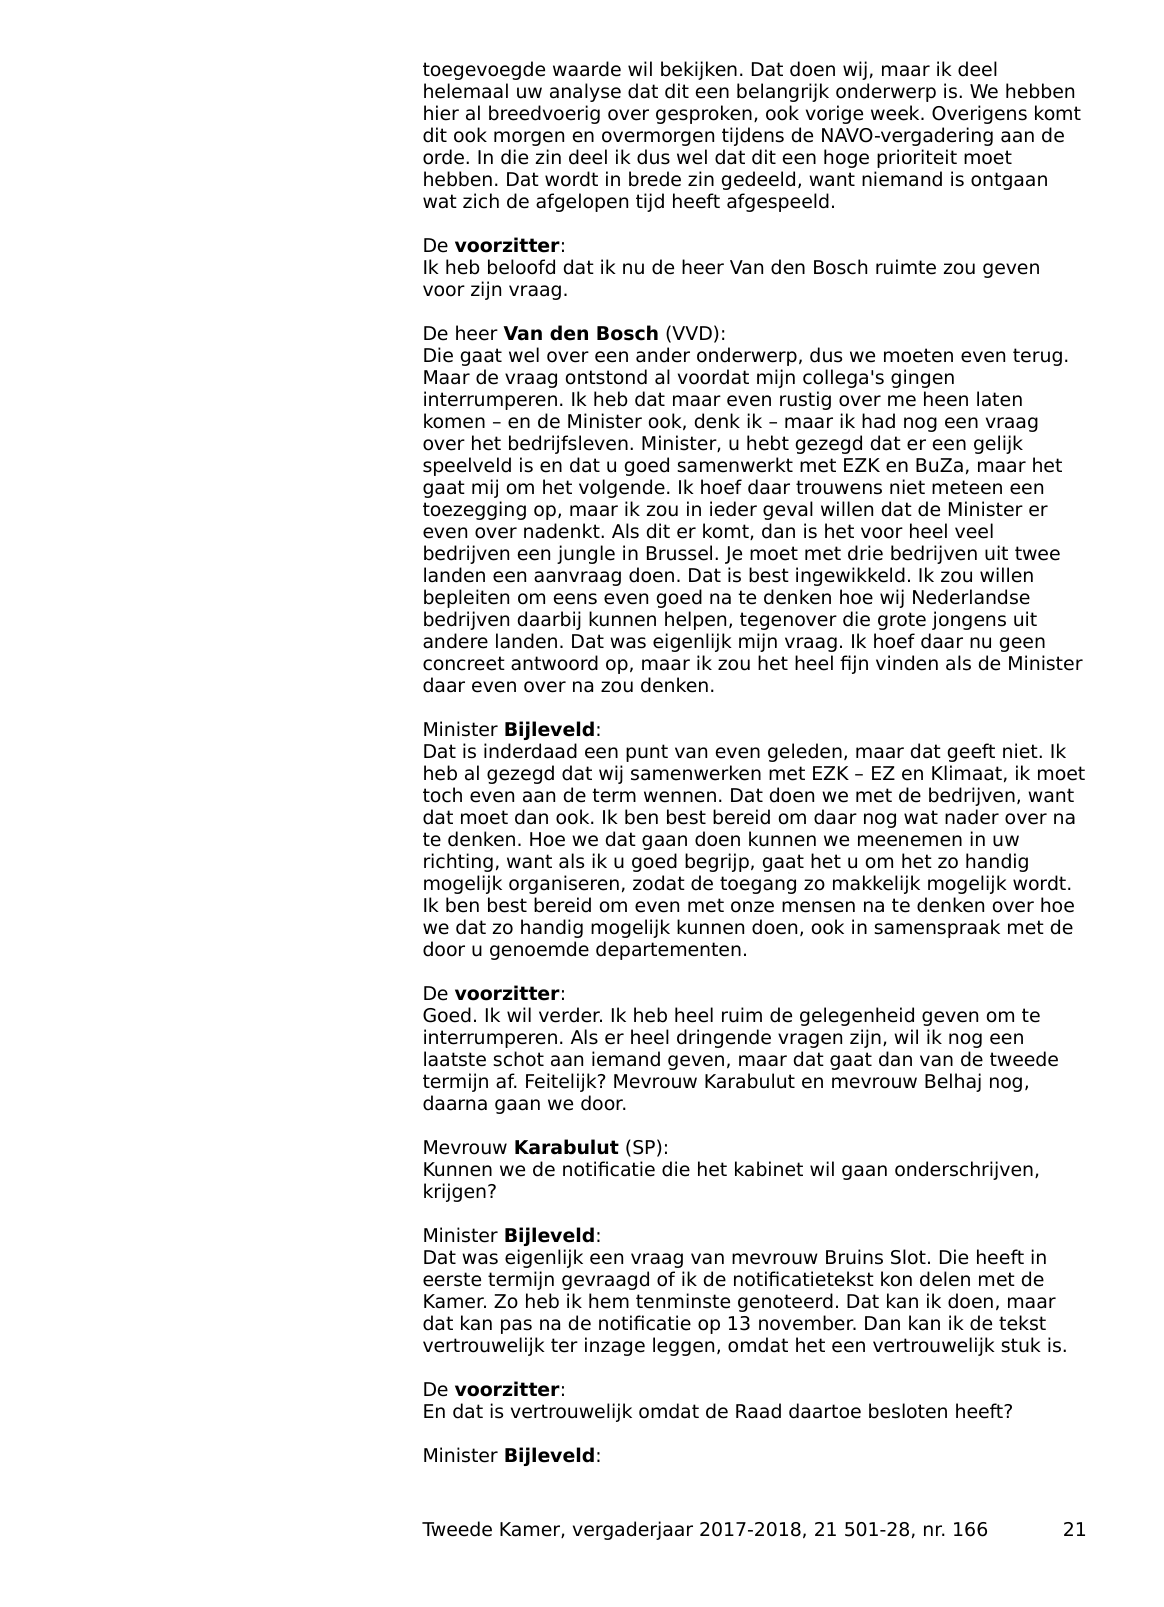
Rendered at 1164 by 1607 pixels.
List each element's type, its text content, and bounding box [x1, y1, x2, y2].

text De heer Van den Bosch (VVD): [422, 323, 1087, 345]
text De voorzitter: [422, 1379, 1087, 1401]
text Dat was eigenlijk een vraag van mevrouw Bruins Slot. Die heeft in eerste termijn gevraagd of ik de notificatietekst kon delen met de Kamer. Zo heb ik hem tenminste genoteerd. Dat kan ik doen, maar dat kan pas na de notificatie op 13 november. Dan kan ik de tekst vertrouwelijk ter inzage leggen, omdat het een vertrouwelijk stuk is. [422, 1247, 1087, 1357]
text En dat is vertrouwelijk omdat de Raad daartoe besloten heeft? [422, 1401, 1087, 1423]
text toegevoegde waarde wil bekijken. Dat doen wij, maar ik deel helemaal uw analyse dat dit een belangrijk onderwerp is. We hebben hier al breedvoerig over gesproken, ook vorige week. Overigens komt dit ook morgen en overmorgen tijdens de NAVO-vergadering aan de orde. In die zin deel ik dus wel dat dit een hoge prioriteit moet hebben. Dat wordt in brede zin gedeeld, want niemand is ontgaan wat zich de afgelopen tijd heeft afgespeeld. [422, 59, 1087, 213]
text Minister Bijleveld: [422, 1445, 1087, 1467]
text Minister Bijleveld: [422, 1225, 1087, 1247]
text De voorzitter: [422, 235, 1087, 257]
text Die gaat wel over een ander onderwerp, dus we moeten even terug. Maar de vraag ontstond al voordat mijn collega's gingen interrumperen. Ik heb dat maar even rustig over me heen laten komen – en de Minister ook, denk ik – maar ik had nog een vraag over het bedrijfsleven. Minister, u hebt gezegd dat er een gelijk speelveld is en dat u goed samenwerkt met EZK en BuZa, maar het gaat mij om het volgende. Ik hoef daar trouwens niet meteen een toezegging op, maar ik zou in ieder geval willen dat de Minister er even over nadenkt. Als dit er komt, dan is het voor heel veel bedrijven een jungle in Brussel. Je moet met drie bedrijven uit twee landen een aanvraag doen. Dat is best ingewikkeld. Ik zou willen bepleiten om eens even goed na te denken hoe wij Nederlandse bedrijven daarbij kunnen helpen, tegenover die grote jongens uit andere landen. Dat was eigenlijk mijn vraag. Ik hoef daar nu geen concreet antwoord op, maar ik zou het heel fijn vinden als de Minister daar even over na zou denken. [422, 345, 1087, 697]
text Goed. Ik wil verder. Ik heb heel ruim de gelegenheid geven om te interrumperen. Als er heel dringende vragen zijn, wil ik nog een laatste schot aan iemand geven, maar dat gaat dan van de tweede termijn af. Feitelijk? Mevrouw Karabulut en mevrouw Belhaj nog, daarna gaan we door. [422, 1005, 1087, 1115]
text De voorzitter: [422, 983, 1087, 1005]
text Dat is inderdaad een punt van even geleden, maar dat geeft niet. Ik heb al gezegd dat wij samenwerken met EZK – EZ en Klimaat, ik moet toch even aan de term wennen. Dat doen we met de bedrijven, want dat moet dan ook. Ik ben best bereid om daar nog wat nader over na te denken. Hoe we dat gaan doen kunnen we meenemen in uw richting, want als ik u goed begrijp, gaat het u om het zo handig mogelijk organiseren, zodat de toegang zo makkelijk mogelijk wordt. Ik ben best bereid om even met onze mensen na te denken over hoe we dat zo handig mogelijk kunnen doen, ook in samenspraak met de door u genoemde departementen. [422, 741, 1087, 961]
text Ik heb beloofd dat ik nu de heer Van den Bosch ruimte zou geven voor zijn vraag. [422, 257, 1087, 301]
text Mevrouw Karabulut (SP): [422, 1137, 1087, 1159]
text Minister Bijleveld: [422, 719, 1087, 741]
text Kunnen we de notificatie die het kabinet wil gaan onderschrijven, krijgen? [422, 1159, 1087, 1203]
